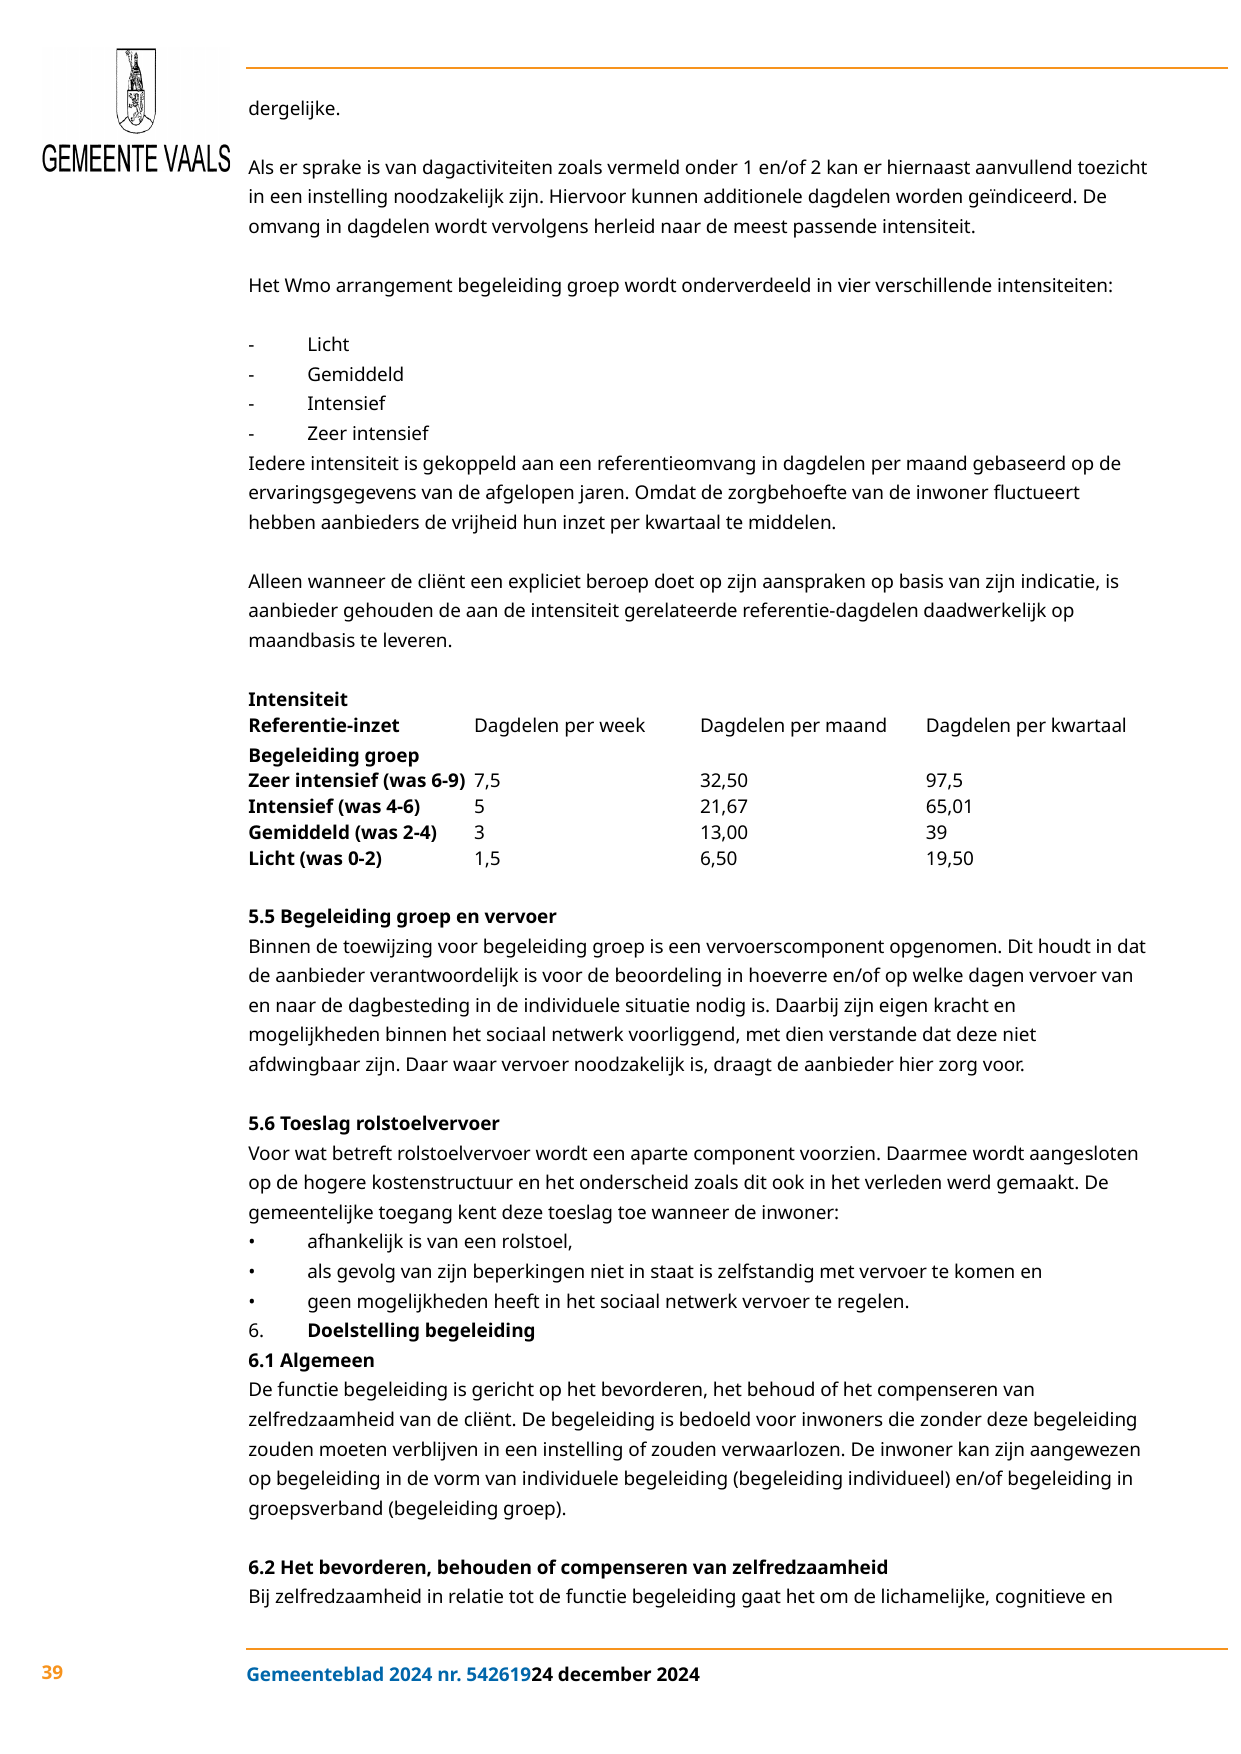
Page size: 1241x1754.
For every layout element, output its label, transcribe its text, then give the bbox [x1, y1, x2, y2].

table_cell Dagdelen per week [474, 712, 700, 768]
list Gemiddeld [248, 361, 1152, 387]
table_cell 65,01 [926, 793, 1152, 819]
table_cell Gemiddeld (was 2-4) [248, 819, 474, 845]
text 5.6 Toeslag rolstoelvervoer [248, 1110, 1152, 1136]
table_cell 97,5 [926, 768, 1152, 793]
table_cell Referentie-inzet Begeleiding groep [248, 712, 474, 768]
table_header Intensiteit [248, 687, 1152, 712]
text 6.2 Het bevorderen, behouden of compenseren van zelfredzaamheid [248, 1554, 1152, 1580]
table_cell Dagdelen per maand [700, 712, 926, 768]
table_cell 7,5 [474, 768, 700, 793]
text Bij zelfredzaamheid in relatie tot de functie begeleiding gaat het om de lichamelijke, cognitieve en [248, 1584, 1152, 1609]
table_cell Intensief (was 4-6) [248, 793, 474, 819]
table_cell 3 [474, 819, 700, 845]
list Licht [248, 331, 1152, 357]
text Alleen wanneer de cliënt een expliciet beroep doet op zijn aanspraken op basis van zijn indicatie, is aanbieder gehouden de aan de intensiteit gerelateerde referentie-dagdelen daadwerkelijk op maandbasis te leveren. [248, 568, 1152, 653]
text Het Wmo arrangement begeleiding groep wordt onderverdeeld in vier verschillende intensiteiten: [248, 272, 1152, 298]
text dergelijke. [248, 95, 1152, 121]
table_cell Dagdelen per kwartaal [926, 712, 1152, 768]
table_cell 39 [926, 819, 1152, 845]
table_cell 19,50 [926, 845, 1152, 871]
table_cell 5 [474, 793, 700, 819]
text Voor wat betreft rolstoelvervoer wordt een aparte component voorzien. Daarmee wordt aangesloten op de hogere kostenstructuur en het onderscheid zoals dit ook in het verleden werd gemaakt. De gemeentelijke toegang kent deze toeslag toe wanneer de inwoner: [248, 1140, 1152, 1225]
table_cell 21,67 [700, 793, 926, 819]
text 5.5 Begeleiding groep en vervoer [248, 903, 1152, 929]
picture [41, 47, 231, 172]
table_cell 1,5 [474, 845, 700, 871]
table_cell Zeer intensief (was 6-9) [248, 768, 474, 793]
table_cell 6,50 [700, 845, 926, 871]
text Iedere intensiteit is gekoppeld aan een referentieomvang in dagdelen per maand gebaseerd op de ervaringsgegevens van de afgelopen jaren. Omdat de zorgbehoefte van de inwoner fluctueert hebben aanbieders de vrijheid hun inzet per kwartaal te middelen. [248, 450, 1152, 535]
table_cell 32,50 [700, 768, 926, 793]
text Binnen de toewijzing voor begeleiding groep is een vervoerscomponent opgenomen. Dit houdt in dat de aanbieder verantwoordelijk is voor de beoordeling in hoeverre en/of op welke dagen vervoer van en naar de dagbesteding in de individuele situatie nodig is. Daarbij zijn eigen kracht en mogelijkheden binnen het sociaal netwerk voorliggend, met dien verstande dat deze niet afdwingbaar zijn. Daar waar vervoer noodzakelijk is, draagt de aanbieder hier zorg voor. [248, 933, 1152, 1077]
list Intensief [248, 391, 1152, 416]
list afhankelijk is van een rolstoel, [248, 1229, 1152, 1254]
text Als er sprake is van dagactiviteiten zoals vermeld onder 1 en/of 2 kan er hiernaast aanvullend toezicht in een instelling noodzakelijk zijn. Hiervoor kunnen additionele dagdelen worden geïndiceerd. De omvang in dagdelen wordt vervolgens herleid naar de meest passende intensiteit. [248, 154, 1152, 239]
text De functie begeleiding is gericht op het bevorderen, het behoud of het compenseren van zelfredzaamheid van de cliënt. De begeleiding is bedoeld voor inwoners die zonder deze begeleiding zouden moeten verblijven in een instelling of zouden verwaarlozen. De inwoner kan zijn aangewezen op begeleiding in de vorm van individuele begeleiding (begeleiding individueel) en/of begeleiding in groepsverband (begeleiding groep). [248, 1377, 1152, 1521]
table_cell Licht (was 0-2) [248, 845, 474, 871]
text 6.1 Algemeen [248, 1347, 1152, 1373]
list Zeer intensief [248, 420, 1152, 446]
table_cell 13,00 [700, 819, 926, 845]
list als gevolg van zijn beperkingen niet in staat is zelfstandig met vervoer te komen en [248, 1258, 1152, 1284]
list Doelstelling begeleiding [248, 1317, 1152, 1343]
list geen mogelijkheden heeft in het sociaal netwerk vervoer te regelen. [248, 1288, 1152, 1314]
